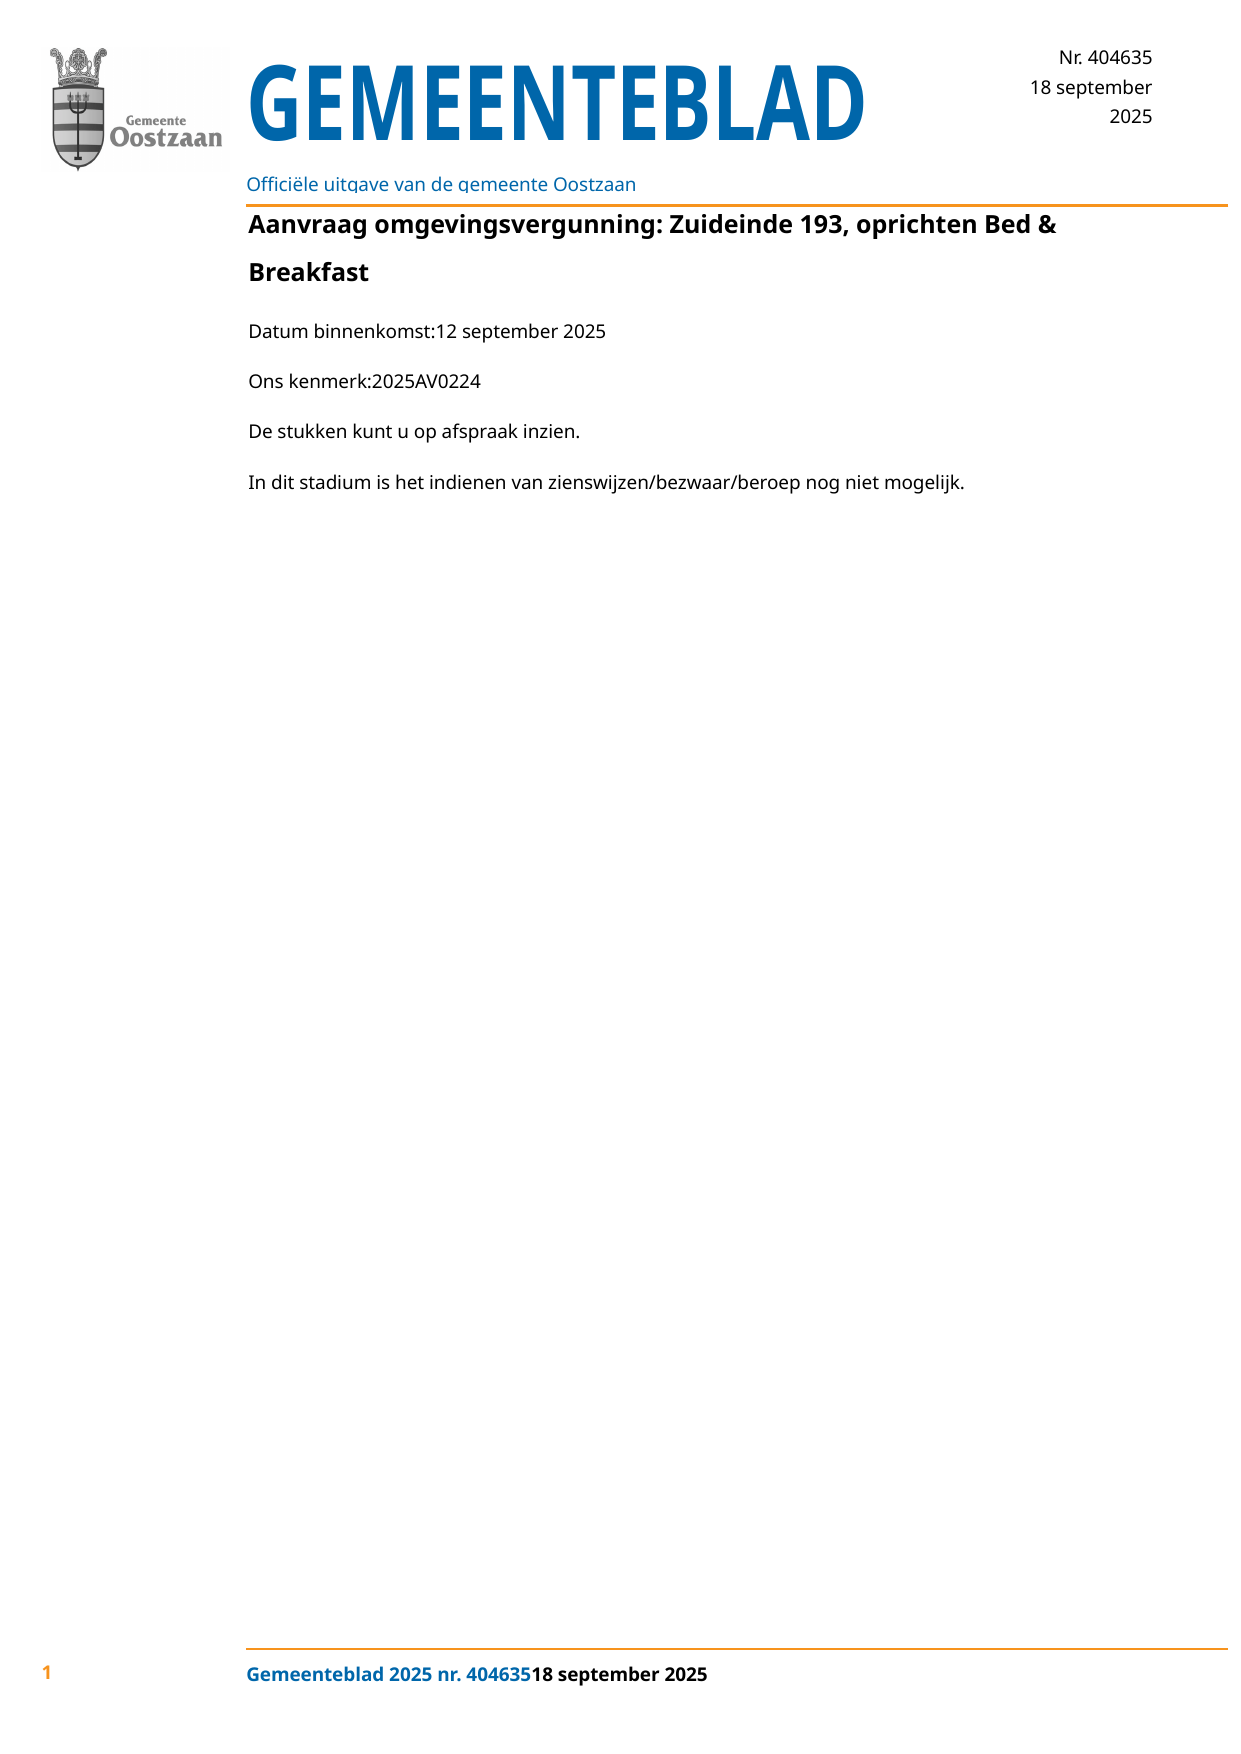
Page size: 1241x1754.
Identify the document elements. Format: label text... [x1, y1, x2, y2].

text De stukken kunt u op afspraak inzien. [248, 419, 1152, 444]
picture [41, 47, 231, 172]
text In dit stadium is het indienen van zienswijzen/bezwaar/beroep nog niet mogelijk. [248, 469, 1152, 495]
text Datum binnenkomst:12 september 2025 [248, 318, 1152, 344]
text Aanvraag omgevingsvergunning: Zuideinde 193, oprichten Bed & Breakfast [248, 207, 1152, 288]
text Ons kenmerk:2025AV0224 [248, 368, 1152, 394]
